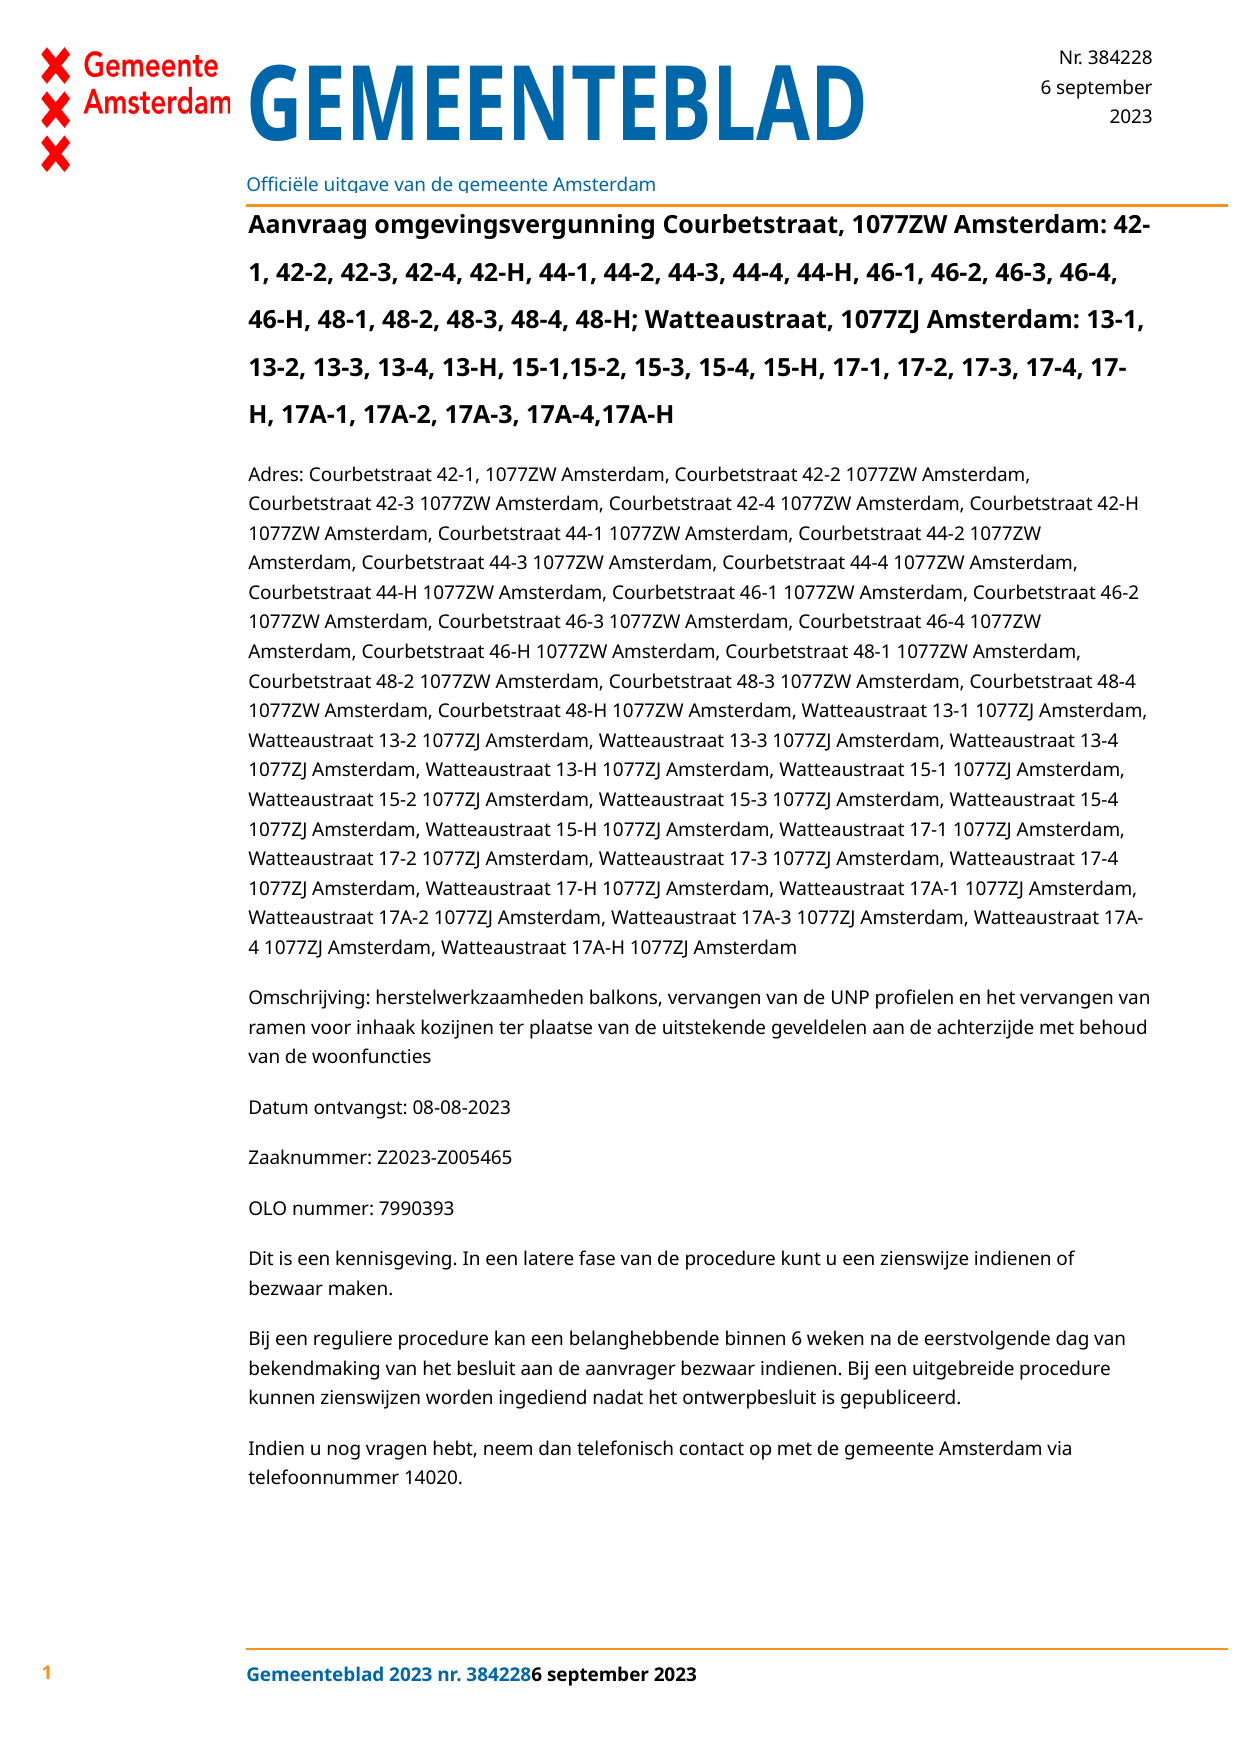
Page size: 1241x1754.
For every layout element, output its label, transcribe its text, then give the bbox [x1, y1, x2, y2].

text Omschrijving: herstelwerkzaamheden balkons, vervangen van de UNP profielen en het vervangen van ramen voor inhaak kozijnen ter plaatse van de uitstekende geveldelen aan de achterzijde met behoud van de woonfuncties [248, 984, 1152, 1069]
text OLO nummer: 7990393 [248, 1195, 1152, 1221]
text Datum ontvangst: 08-08-2023 [248, 1094, 1152, 1120]
text Bij een reguliere procedure kan een belanghebbende binnen 6 weken na de eerstvolgende dag van bekendmaking van het besluit aan de aanvrager bezwaar indienen. Bij een uitgebreide procedure kunnen zienswijzen worden ingediend nadat het ontwerpbesluit is gepubliceerd. [248, 1325, 1152, 1410]
text Dit is een kennisgeving. In een latere fase van de procedure kunt u een zienswijze indienen of bezwaar maken. [248, 1245, 1152, 1301]
text Adres: Courbetstraat 42-1, 1077ZW Amsterdam, Courbetstraat 42-2 1077ZW Amsterdam, Courbetstraat 42-3 1077ZW Amsterdam, Courbetstraat 42-4 1077ZW Amsterdam, Courbetstraat 42-H 1077ZW Amsterdam, Courbetstraat 44-1 1077ZW Amsterdam, Courbetstraat 44-2 1077ZW Amsterdam, Courbetstraat 44-3 1077ZW Amsterdam, Courbetstraat 44-4 1077ZW Amsterdam, Courbetstraat 44-H 1077ZW Amsterdam, Courbetstraat 46-1 1077ZW Amsterdam, Courbetstraat 46-2 1077ZW Amsterdam, Courbetstraat 46-3 1077ZW Amsterdam, Courbetstraat 46-4 1077ZW Amsterdam, Courbetstraat 46-H 1077ZW Amsterdam, Courbetstraat 48-1 1077ZW Amsterdam, Courbetstraat 48-2 1077ZW Amsterdam, Courbetstraat 48-3 1077ZW Amsterdam, Courbetstraat 48-4 1077ZW Amsterdam, Courbetstraat 48-H 1077ZW Amsterdam, Watteaustraat 13-1 1077ZJ Amsterdam, Watteaustraat 13-2 1077ZJ Amsterdam, Watteaustraat 13-3 1077ZJ Amsterdam, Watteaustraat 13-4 1077ZJ Amsterdam, Watteaustraat 13-H 1077ZJ Amsterdam, Watteaustraat 15-1 1077ZJ Amsterdam, Watteaustraat 15-2 1077ZJ Amsterdam, Watteaustraat 15-3 1077ZJ Amsterdam, Watteaustraat 15-4 1077ZJ Amsterdam, Watteaustraat 15-H 1077ZJ Amsterdam, Watteaustraat 17-1 1077ZJ Amsterdam, Watteaustraat 17-2 1077ZJ Amsterdam, Watteaustraat 17-3 1077ZJ Amsterdam, Watteaustraat 17-4 1077ZJ Amsterdam, Watteaustraat 17-H 1077ZJ Amsterdam, Watteaustraat 17A-1 1077ZJ Amsterdam, Watteaustraat 17A-2 1077ZJ Amsterdam, Watteaustraat 17A-3 1077ZJ Amsterdam, Watteaustraat 17A-4 1077ZJ Amsterdam, Watteaustraat 17A-H 1077ZJ Amsterdam [248, 461, 1152, 960]
picture [41, 47, 231, 172]
text Zaaknummer: Z2023-Z005465 [248, 1144, 1152, 1170]
text Aanvraag omgevingsvergunning Courbetstraat, 1077ZW Amsterdam: 42-1, 42-2, 42-3, 42-4, 42-H, 44-1, 44-2, 44-3, 44-4, 44-H, 46-1, 46-2, 46-3, 46-4, 46-H, 48-1, 48-2, 48-3, 48-4, 48-H; Watteaustraat, 1077ZJ Amsterdam: 13-1, 13-2, 13-3, 13-4, 13-H, 15-1,15-2, 15-3, 15-4, 15-H, 17-1, 17-2, 17-3, 17-4, 17-H, 17A-1, 17A-2, 17A-3, 17A-4,17A-H [248, 207, 1152, 431]
text Indien u nog vragen hebt, neem dan telefonisch contact op met de gemeente Amsterdam via telefoonnummer 14020. [248, 1435, 1152, 1490]
